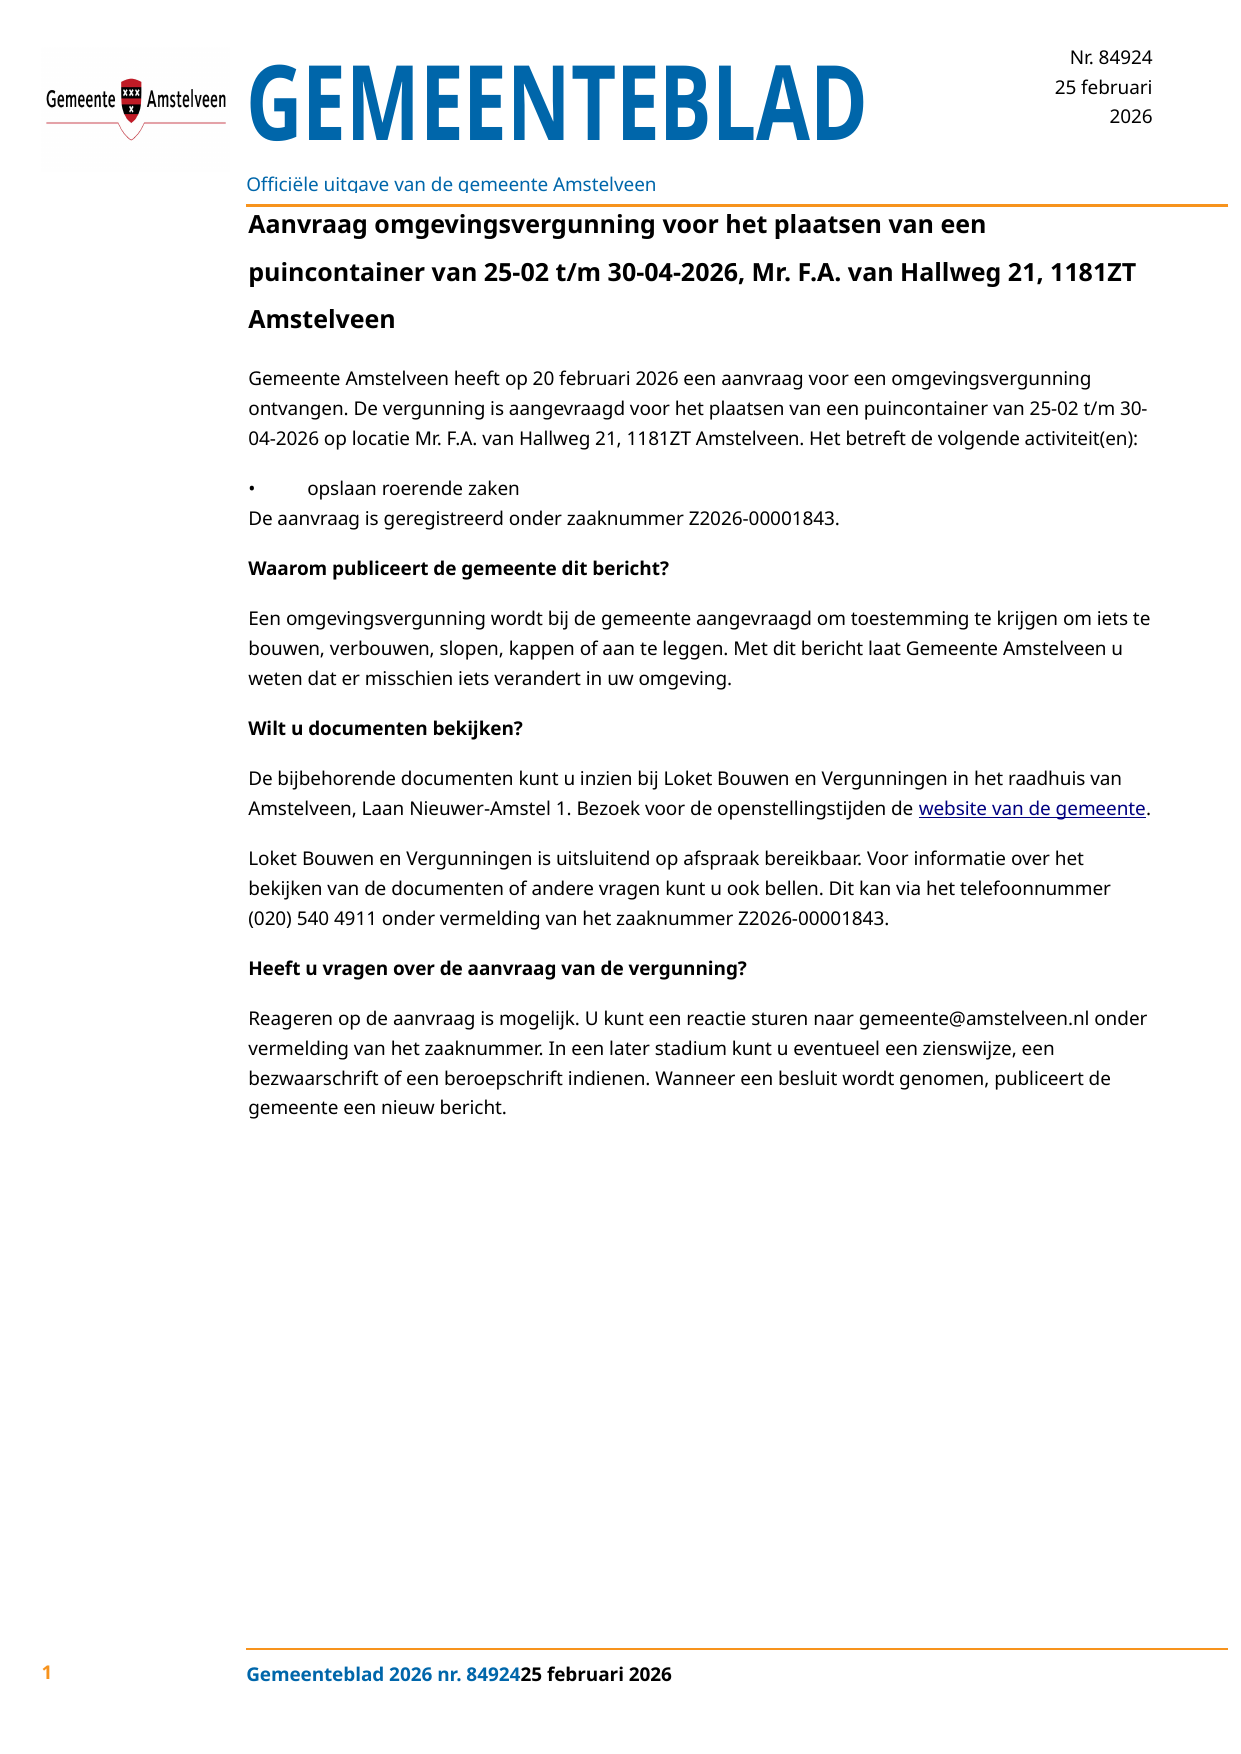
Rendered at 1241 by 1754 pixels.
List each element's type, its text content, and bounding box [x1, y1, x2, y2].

text Wilt u documenten bekijken? [248, 715, 1152, 741]
text De aanvraag is geregistreerd onder zaaknummer Z2026-00001843. [248, 505, 1152, 530]
text Een omgevingsvergunning wordt bij de gemeente aangevraagd om toestemming te krijgen om iets te bouwen, verbouwen, slopen, kappen of aan te leggen. Met dit bericht laat Gemeente Amstelveen u weten dat er misschien iets verandert in uw omgeving. [248, 606, 1152, 690]
text De bijbehorende documenten kunt u inzien bij Loket Bouwen en Vergunningen in het raadhuis van Amstelveen, Laan Nieuwer-Amstel 1. Bezoek voor de openstellingstijden de website van de gemeente. [248, 766, 1152, 821]
list opslaan roerende zaken [248, 475, 1152, 501]
text Reageren op de aanvraag is mogelijk. U kunt een reactie sturen naar gemeente@amstelveen.nl onder vermelding van het zaaknummer. In een later stadium kunt u eventueel een zienswijze, een bezwaarschrift of een beroepschrift indienen. Wanneer een besluit wordt genomen, publiceert de gemeente een nieuw bericht. [248, 1006, 1152, 1120]
text Loket Bouwen en Vergunningen is uitsluitend op afspraak bereikbaar. Voor informatie over het bekijken van de documenten of andere vragen kunt u ook bellen. Dit kan via het telefoonnummer (020) 540 4911 onder vermelding van het zaaknummer Z2026-00001843. [248, 846, 1152, 930]
picture [41, 47, 231, 172]
text Aanvraag omgevingsvergunning voor het plaatsen van een puincontainer van 25-02 t/m 30-04-2026, Mr. F.A. van Hallweg 21, 1181ZT Amstelveen [248, 207, 1152, 336]
text Heeft u vragen over de aanvraag van de vergunning? [248, 955, 1152, 981]
text Gemeente Amstelveen heeft op 20 februari 2026 een aanvraag voor een omgevingsvergunning ontvangen. De vergunning is aangevraagd voor het plaatsen van een puincontainer van 25-02 t/m 30-04-2026 op locatie Mr. F.A. van Hallweg 21, 1181ZT Amstelveen. Het betreft de volgende activiteit(en): [248, 366, 1152, 450]
text Waarom publiceert de gemeente dit bericht? [248, 555, 1152, 581]
